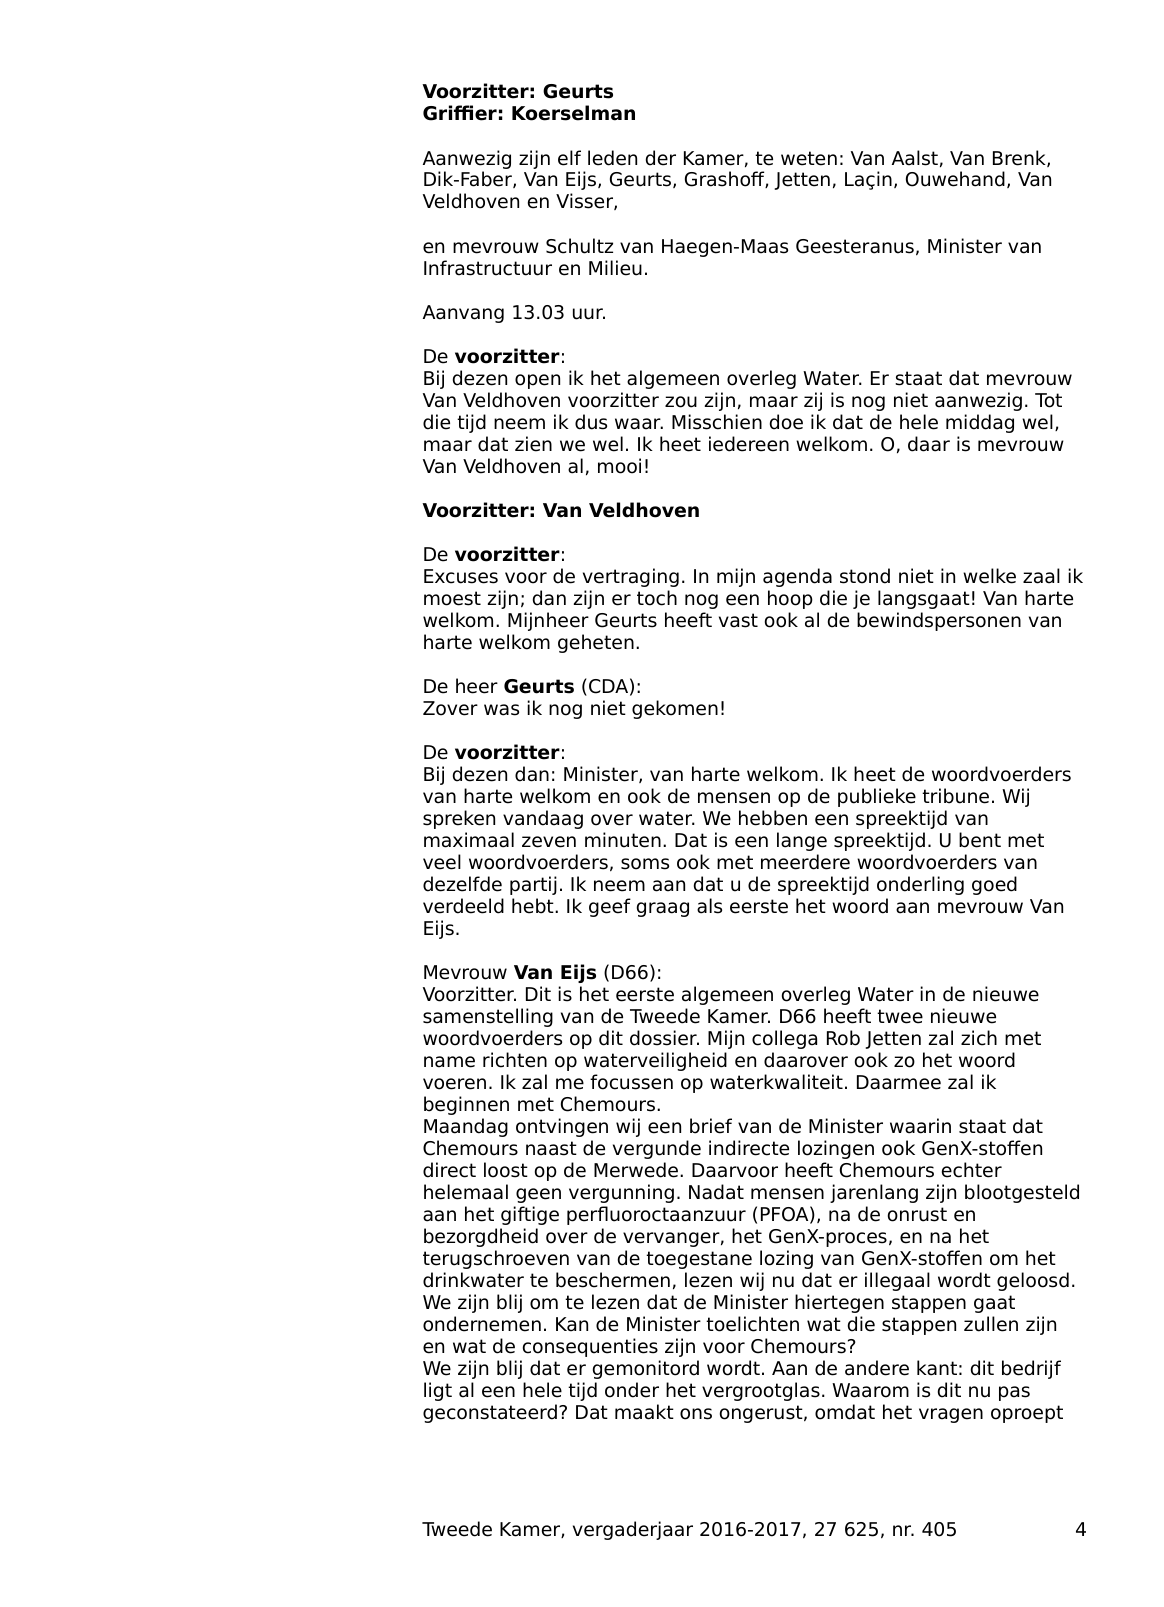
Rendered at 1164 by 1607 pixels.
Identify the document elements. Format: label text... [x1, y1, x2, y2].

text Zover was ik nog niet gekomen! [422, 698, 1087, 720]
text Bij dezen open ik het algemeen overleg Water. Er staat dat mevrouw Van Veldhoven voorzitter zou zijn, maar zij is nog niet aanwezig. Tot die tijd neem ik dus waar. Misschien doe ik dat de hele middag wel, maar dat zien we wel. Ik heet iedereen welkom. O, daar is mevrouw Van Veldhoven al, mooi! [422, 368, 1087, 478]
text De voorzitter: [422, 742, 1087, 764]
text De voorzitter: [422, 346, 1087, 368]
text Bij dezen dan: Minister, van harte welkom. Ik heet de woordvoerders van harte welkom en ook de mensen op de publieke tribune. Wij spreken vandaag over water. We hebben een spreektijd van maximaal zeven minuten. Dat is een lange spreektijd. U bent met veel woordvoerders, soms ook met meerdere woordvoerders van dezelfde partij. Ik neem aan dat u de spreektijd onderling goed verdeeld hebt. Ik geef graag als eerste het woord aan mevrouw Van Eijs. [422, 764, 1087, 940]
text Excuses voor de vertraging. In mijn agenda stond niet in welke zaal ik moest zijn; dan zijn er toch nog een hoop die je langsgaat! Van harte welkom. Mijnheer Geurts heeft vast ook al de bewindspersonen van harte welkom geheten. [422, 566, 1087, 654]
text Maandag ontvingen wij een brief van de Minister waarin staat dat Chemours naast de vergunde indirecte lozingen ook GenX-stoffen direct loost op de Merwede. Daarvoor heeft Chemours echter helemaal geen vergunning. Nadat mensen jarenlang zijn blootgesteld aan het giftige perfluoroctaanzuur (PFOA), na de onrust en bezorgdheid over de vervanger, het GenX-proces, en na het terugschroeven van de toegestane lozing van GenX-stoffen om het drinkwater te beschermen, lezen wij nu dat er illegaal wordt geloosd. We zijn blij om te lezen dat de Minister hiertegen stappen gaat ondernemen. Kan de Minister toelichten wat die stappen zullen zijn en wat de consequenties zijn voor Chemours? [422, 1116, 1087, 1358]
text Voorzitter: Geurts [422, 81, 1087, 103]
text Aanvang 13.03 uur. [422, 302, 1087, 324]
text Voorzitter. Dit is het eerste algemeen overleg Water in de nieuwe samenstelling van de Tweede Kamer. D66 heeft twee nieuwe woordvoerders op dit dossier. Mijn collega Rob Jetten zal zich met name richten op waterveiligheid en daarover ook zo het woord voeren. Ik zal me focussen op waterkwaliteit. Daarmee zal ik beginnen met Chemours. [422, 984, 1087, 1116]
text Voorzitter: Van Veldhoven [422, 500, 1087, 522]
text We zijn blij dat er gemonitord wordt. Aan de andere kant: dit bedrijf ligt al een hele tijd onder het vergrootglas. Waarom is dit nu pas geconstateerd? Dat maakt ons ongerust, omdat het vragen oproept [422, 1358, 1087, 1424]
text Mevrouw Van Eijs (D66): [422, 962, 1087, 984]
text Griffier: Koerselman [422, 103, 1087, 125]
text De heer Geurts (CDA): [422, 676, 1087, 698]
text De voorzitter: [422, 544, 1087, 566]
text en mevrouw Schultz van Haegen-Maas Geesteranus, Minister van Infrastructuur en Milieu. [422, 236, 1087, 279]
text Aanwezig zijn elf leden der Kamer, te weten: Van Aalst, Van Brenk, Dik-Faber, Van Eijs, Geurts, Grashoff, Jetten, Laçin, Ouwehand, Van Veldhoven en Visser, [422, 147, 1087, 213]
